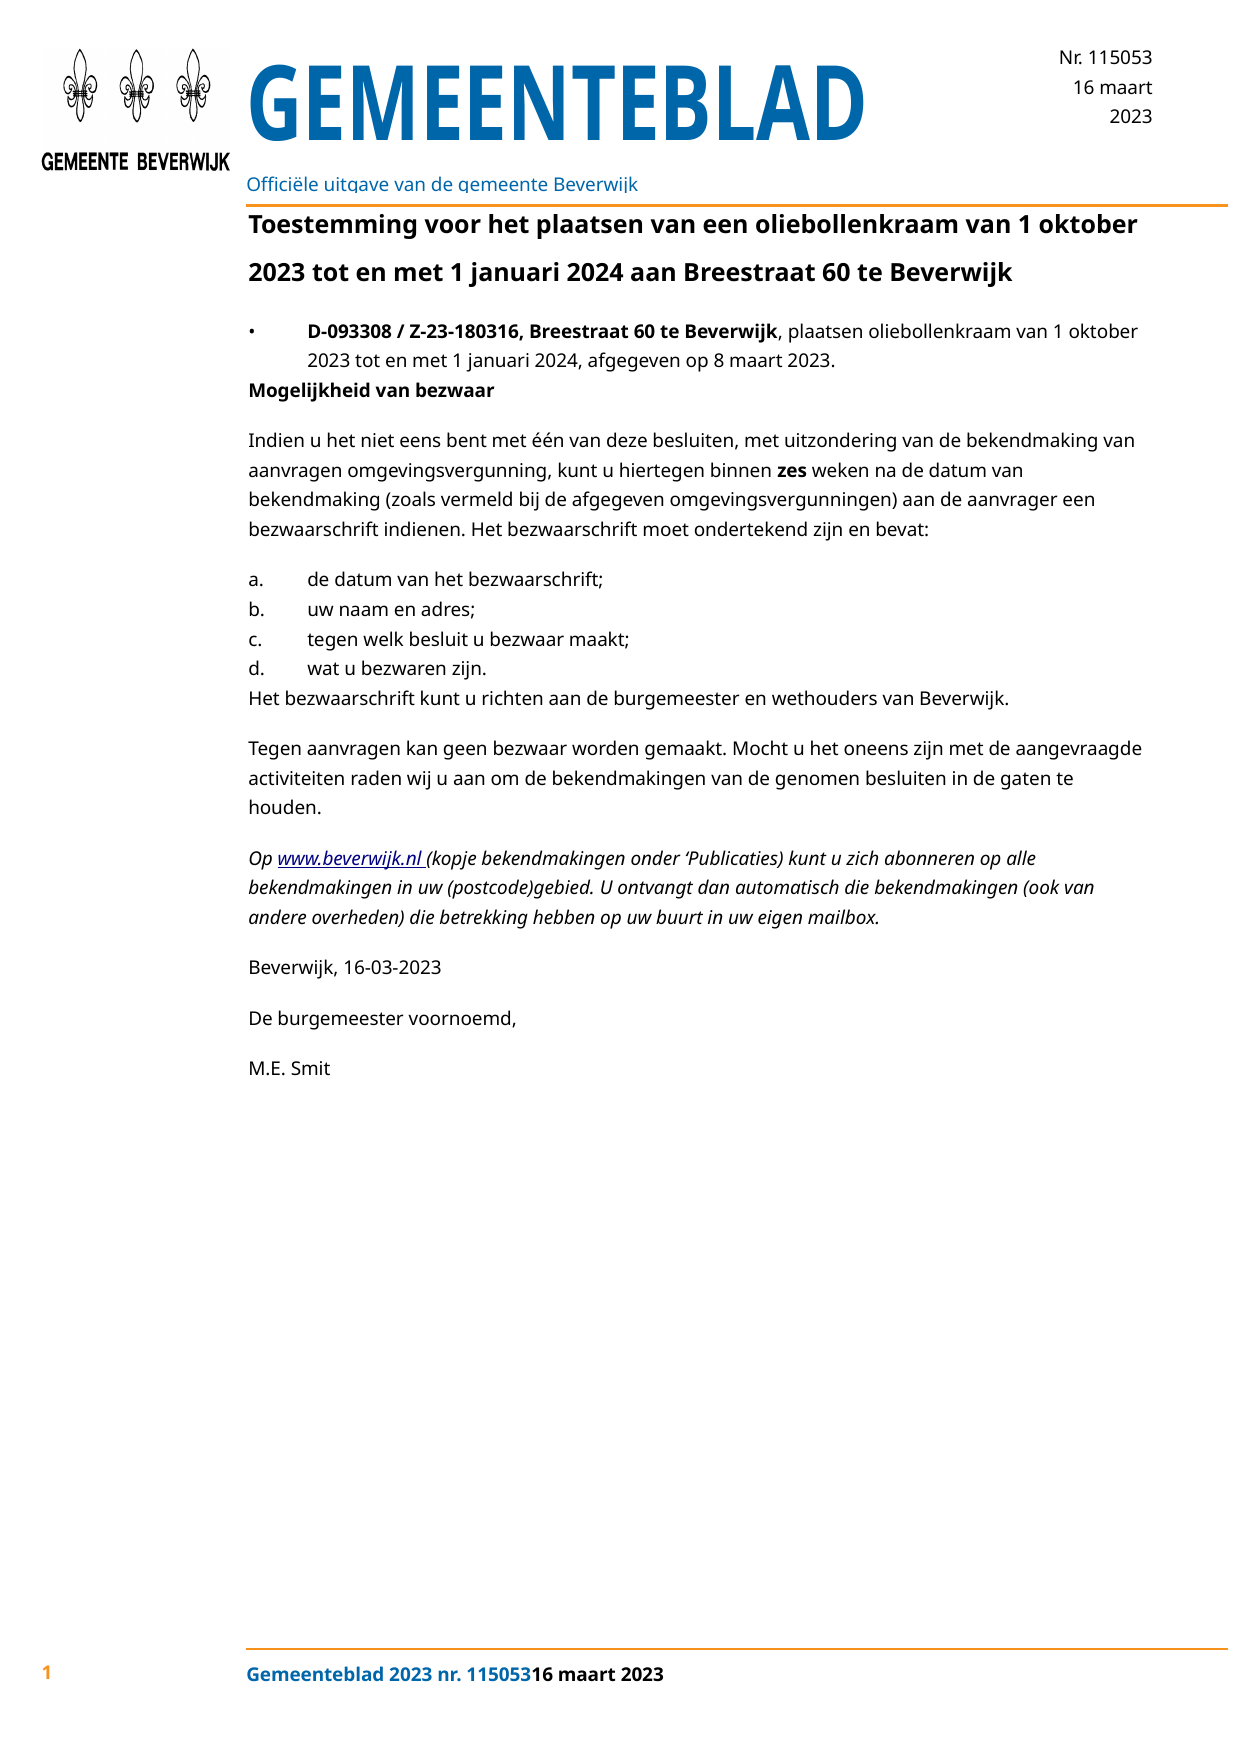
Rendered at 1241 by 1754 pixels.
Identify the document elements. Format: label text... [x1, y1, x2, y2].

text Mogelijkheid van bezwaar [248, 377, 1152, 403]
text Tegen aanvragen kan geen bezwaar worden gemaakt. Mocht u het oneens zijn met de aangevraagde activiteiten raden wij u aan om de bekendmakingen van de genomen besluiten in de gaten te houden. [248, 735, 1152, 820]
text Het bezwaarschrift kunt u richten aan de burgemeester en wethouders van Beverwijk. [248, 685, 1152, 711]
text Beverwijk, 16-03-2023 [248, 954, 1152, 980]
list D-093308 / Z-23-180316, Breestraat 60 te Beverwijk, plaatsen oliebollenkraam van 1 oktober 2023 tot en met 1 januari 2024, afgegeven op 8 maart 2023. [248, 318, 1152, 373]
picture [41, 47, 231, 172]
text Indien u het niet eens bent met één van deze besluiten, met uitzondering van de bekendmaking van aanvragen omgevingsvergunning, kunt u hiertegen binnen zes weken na de datum van bekendmaking (zoals vermeld bij de afgegeven omgevingsvergunningen) aan de aanvrager een bezwaarschrift indienen. Het bezwaarschrift moet ondertekend zijn en bevat: [248, 427, 1152, 542]
text Op www.beverwijk.nl (kopje bekendmakingen onder ‘Publicaties) kunt u zich abonneren op alle bekendmakingen in uw (postcode)gebied. U ontvangt dan automatisch die bekendmakingen (ook van andere overheden) die betrekking hebben op uw buurt in uw eigen mailbox. [248, 845, 1152, 930]
list wat u bezwaren zijn. [248, 655, 1152, 681]
text M.E. Smit [248, 1055, 1152, 1081]
list uw naam en adres; [248, 596, 1152, 622]
text De burgemeester voornoemd, [248, 1005, 1152, 1031]
list tegen welk besluit u bezwaar maakt; [248, 626, 1152, 652]
text Toestemming voor het plaatsen van een oliebollenkraam van 1 oktober 2023 tot en met 1 januari 2024 aan Breestraat 60 te Beverwijk [248, 207, 1152, 288]
list de datum van het bezwaarschrift; [248, 567, 1152, 592]
